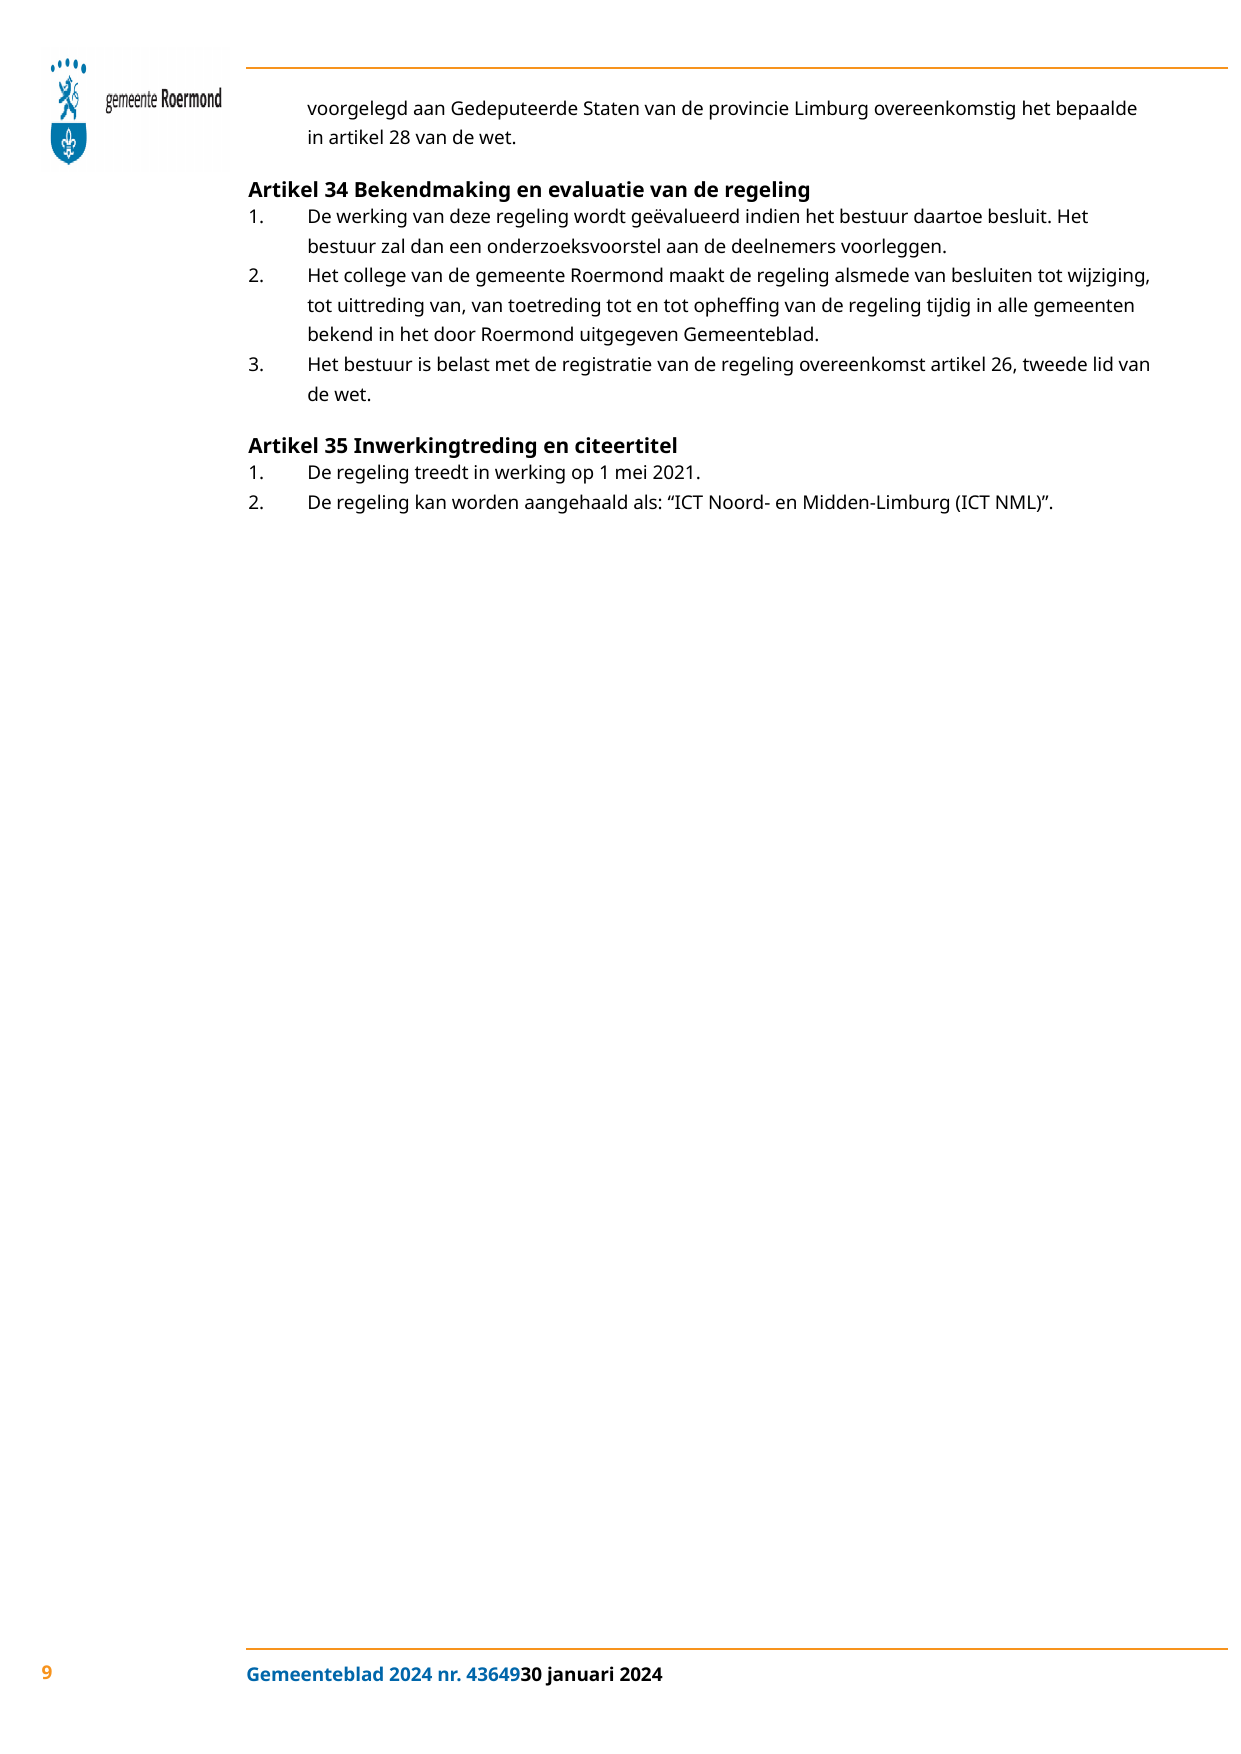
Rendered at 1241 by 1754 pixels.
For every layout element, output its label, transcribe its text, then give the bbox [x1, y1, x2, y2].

picture [41, 47, 231, 172]
list De regeling kan worden aangehaald als: “ICT Noord- en Midden-Limburg (ICT NML)”. [248, 489, 1152, 515]
list Het college van de gemeente Roermond maakt de regeling alsmede van besluiten tot wijziging, tot uittreding van, van toetreding tot en tot opheffing van de regeling tijdig in alle gemeenten bekend in het door Roermond uitgegeven Gemeenteblad. [248, 262, 1152, 347]
list De werking van deze regeling wordt geëvalueerd indien het bestuur daartoe besluit. Het bestuur zal dan een onderzoeksvoorstel aan de deelnemers voorleggen. [248, 203, 1152, 258]
list Het bestuur is belast met de registratie van de regeling overeenkomst artikel 26, tweede lid van de wet. [248, 351, 1152, 406]
text Artikel 34 Bekendmaking en evaluatie van de regeling [248, 175, 1152, 203]
text Artikel 35 Inwerkingtreding en citeertitel [248, 431, 1152, 459]
list De regeling treedt in werking op 1 mei 2021. [248, 459, 1152, 485]
list voorgelegd aan Gedeputeerde Staten van de provincie Limburg overeenkomstig het bepaalde in artikel 28 van de wet. [248, 95, 1152, 150]
